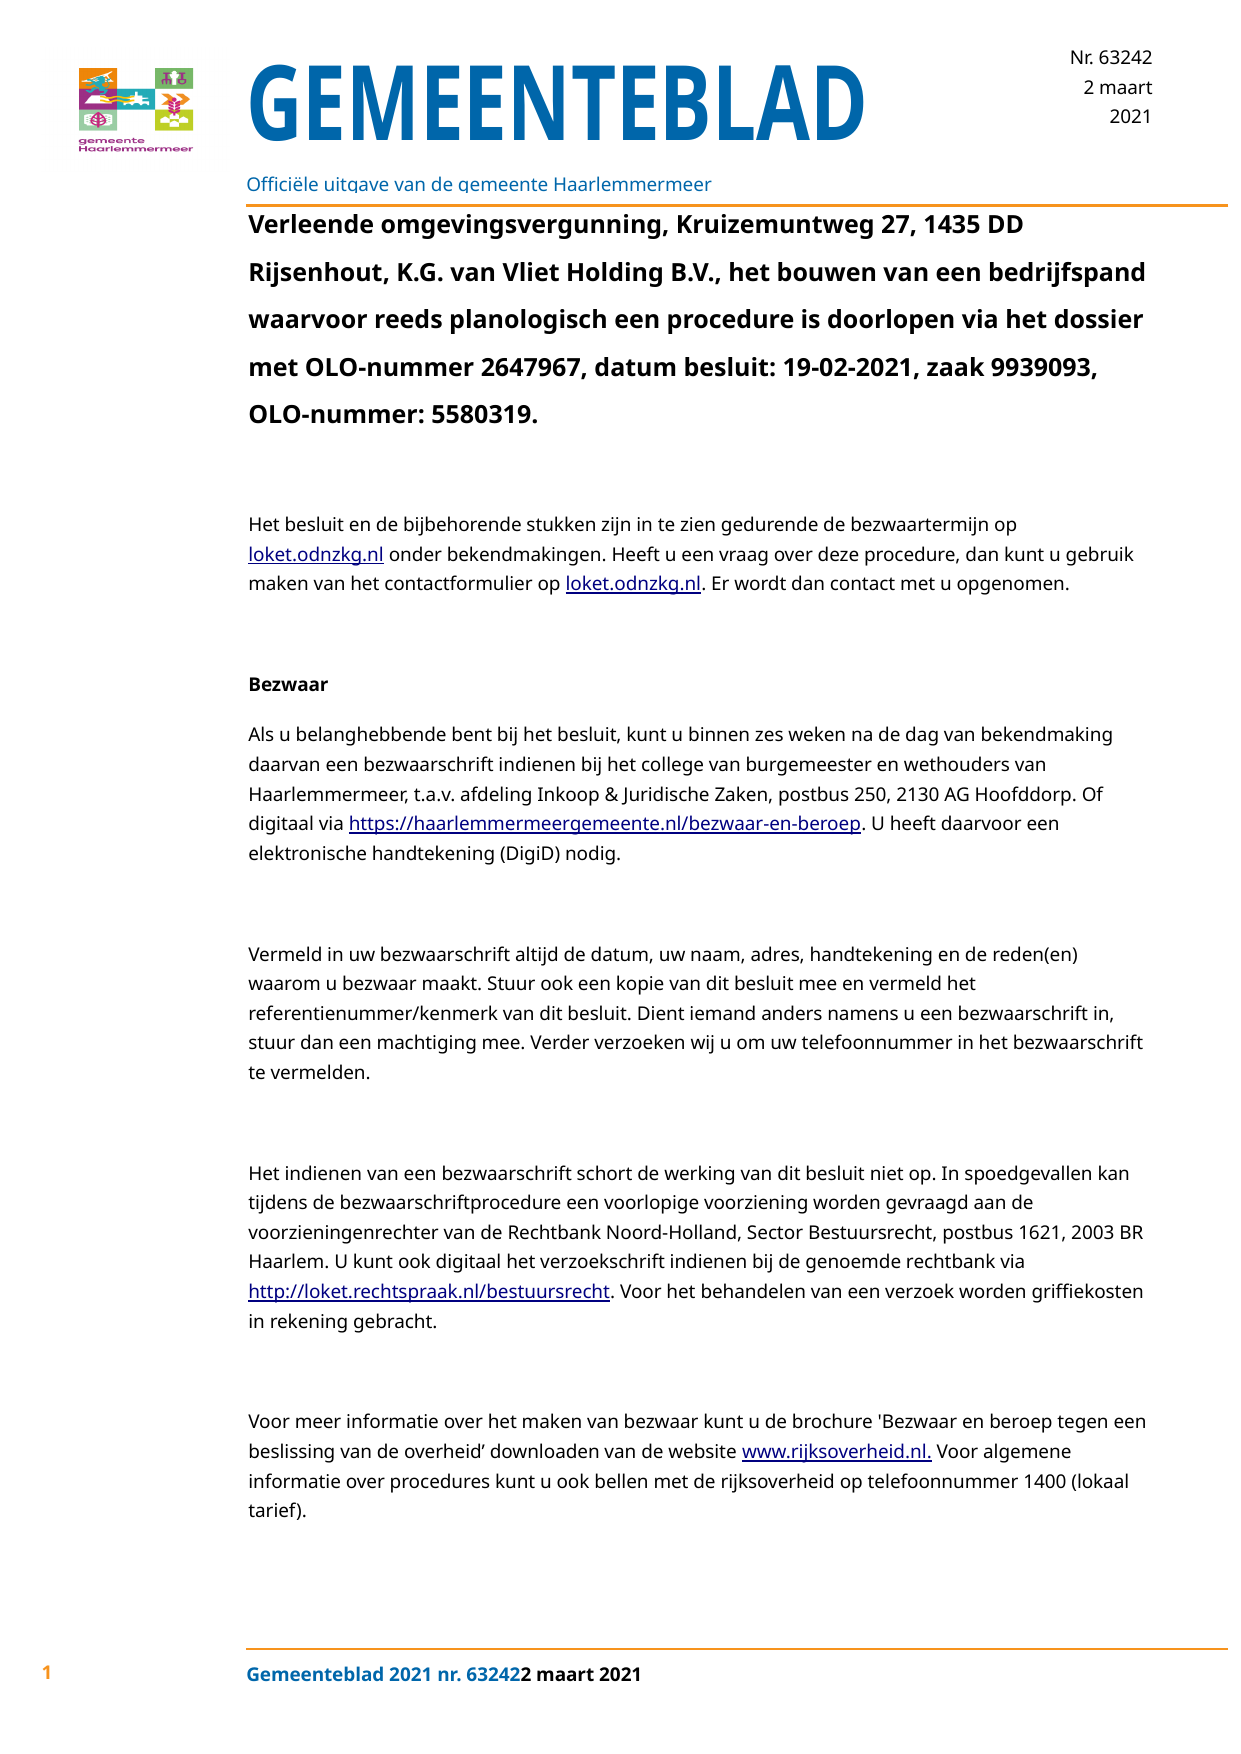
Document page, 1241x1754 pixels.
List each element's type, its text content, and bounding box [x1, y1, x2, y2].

picture [41, 47, 231, 172]
text Voor meer informatie over het maken van bezwaar kunt u de brochure 'Bezwaar en beroep tegen een beslissing van de overheid’ downloaden van de website www.rijksoverheid.nl. Voor algemene informatie over procedures kunt u ook bellen met de rijksoverheid op telefoonnummer 1400 (lokaal tarief). [248, 1409, 1152, 1523]
text Als u belanghebbende bent bij het besluit, kunt u binnen zes weken na de dag van bekendmaking daarvan een bezwaarschrift indienen bij het college van burgemeester en wethouders van Haarlemmermeer, t.a.v. afdeling Inkoop & Juridische Zaken, postbus 250, 2130 AG Hoofddorp. Of digitaal via https://haarlemmermeergemeente.nl/bezwaar-en-beroep. U heeft daarvoor een elektronische handtekening (DigiD) nodig. [248, 722, 1152, 866]
text Verleende omgevingsvergunning, Kruizemuntweg 27, 1435 DD Rijsenhout, K.G. van Vliet Holding B.V., het bouwen van een bedrijfspand waarvoor reeds planologisch een procedure is doorlopen via het dossier met OLO-nummer 2647967, datum besluit: 19-02-2021, zaak 9939093, OLO-nummer: 5580319. [248, 207, 1152, 431]
text Het indienen van een bezwaarschrift schort de werking van dit besluit niet op. In spoedgevallen kan tijdens de bezwaarschriftprocedure een voorlopige voorziening worden gevraagd aan de voorzieningenrechter van de Rechtbank Noord-Holland, Sector Bestuursrecht, postbus 1621, 2003 BR Haarlem. U kunt ook digitaal het verzoekschrift indienen bij de genoemde rechtbank via http://loket.rechtspraak.nl/bestuursrecht. Voor het behandelen van een verzoek worden griffiekosten in rekening gebracht. [248, 1160, 1152, 1333]
text Bezwaar [248, 671, 1152, 697]
text Het besluit en de bijbehorende stukken zijn in te zien gedurende de bezwaartermijn op loket.odnzkg.nl onder bekendmakingen. Heeft u een vraag over deze procedure, dan kunt u gebruik maken van het contactformulier op loket.odnzkg.nl. Er wordt dan contact met u opgenomen. [248, 511, 1152, 596]
text Vermeld in uw bezwaarschrift altijd de datum, uw naam, adres, handtekening en de reden(en) waarom u bezwaar maakt. Stuur ook een kopie van dit besluit mee en vermeld het referentienummer/kenmerk van dit besluit. Dient iemand anders namens u een bezwaarschrift in, stuur dan een machtiging mee. Verder verzoeken wij u om uw telefoonnummer in het bezwaarschrift te vermelden. [248, 941, 1152, 1085]
